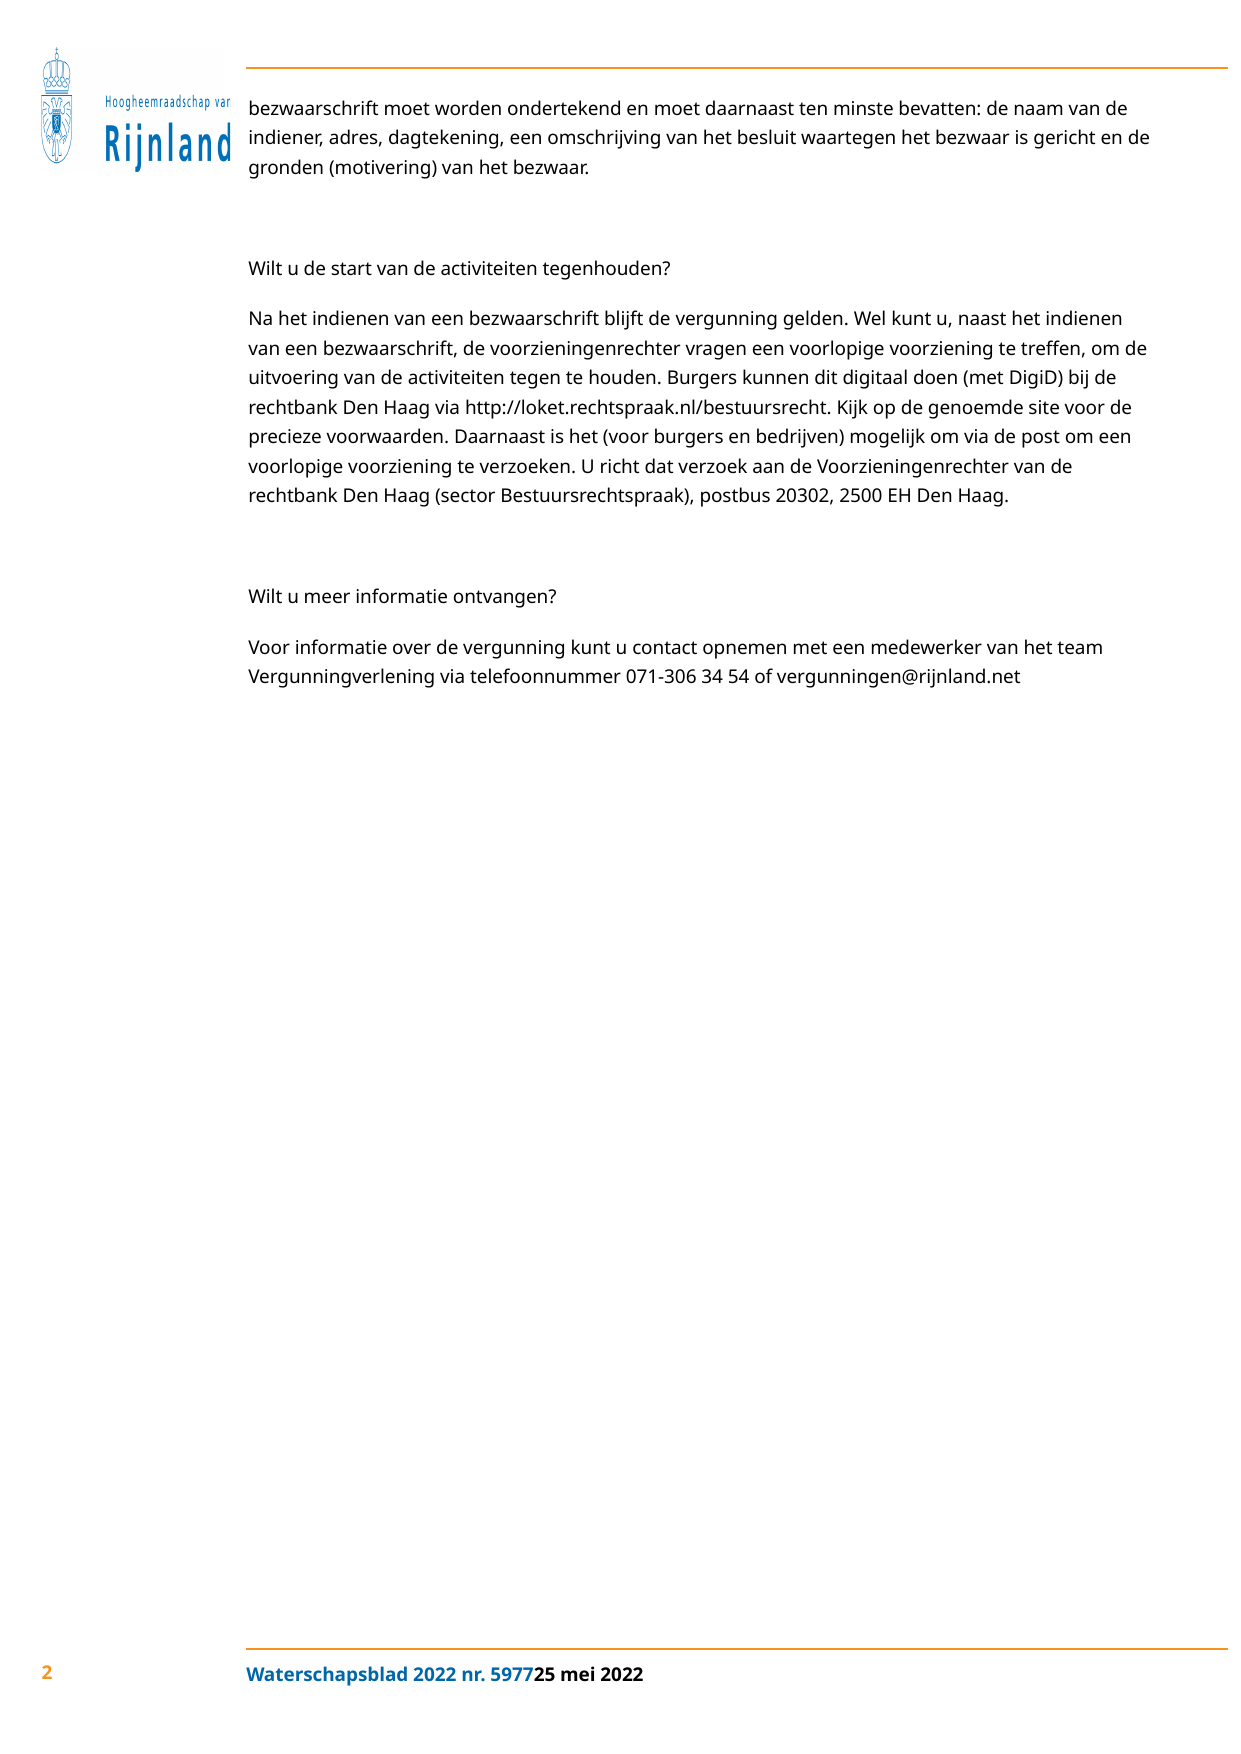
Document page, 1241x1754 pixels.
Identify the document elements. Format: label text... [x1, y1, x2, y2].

text Na het indienen van een bezwaarschrift blijft de vergunning gelden. Wel kunt u, naast het indienen van een bezwaarschrift, de voorzieningenrechter vragen een voorlopige voorziening te treffen, om de uitvoering van de activiteiten tegen te houden. Burgers kunnen dit digitaal doen (met DigiD) bij de rechtbank Den Haag via http://loket.rechtspraak.nl/bestuursrecht. Kijk op de genoemde site voor de precieze voorwaarden. Daarnaast is het (voor burgers en bedrijven) mogelijk om via de post om een voorlopige voorziening te verzoeken. U richt dat verzoek aan de Voorzieningenrechter van de rechtbank Den Haag (sector Bestuursrechtspraak), postbus 20302, 2500 EH Den Haag. [248, 305, 1152, 508]
text Wilt u meer informatie ontvangen? [248, 583, 1152, 609]
picture [41, 47, 231, 172]
text Wilt u de start van de activiteiten tegenhouden? [248, 255, 1152, 281]
text Voor informatie over de vergunning kunt u contact opnemen met een medewerker van het team Vergunningverlening via telefoonnummer 071-306 34 54 of vergunningen@rijnland.net [248, 634, 1152, 689]
text bezwaarschrift moet worden ondertekend en moet daarnaast ten minste bevatten: de naam van de indiener, adres, dagtekening, een omschrijving van het besluit waartegen het bezwaar is gericht en de gronden (motivering) van het bezwaar. [248, 95, 1152, 180]
